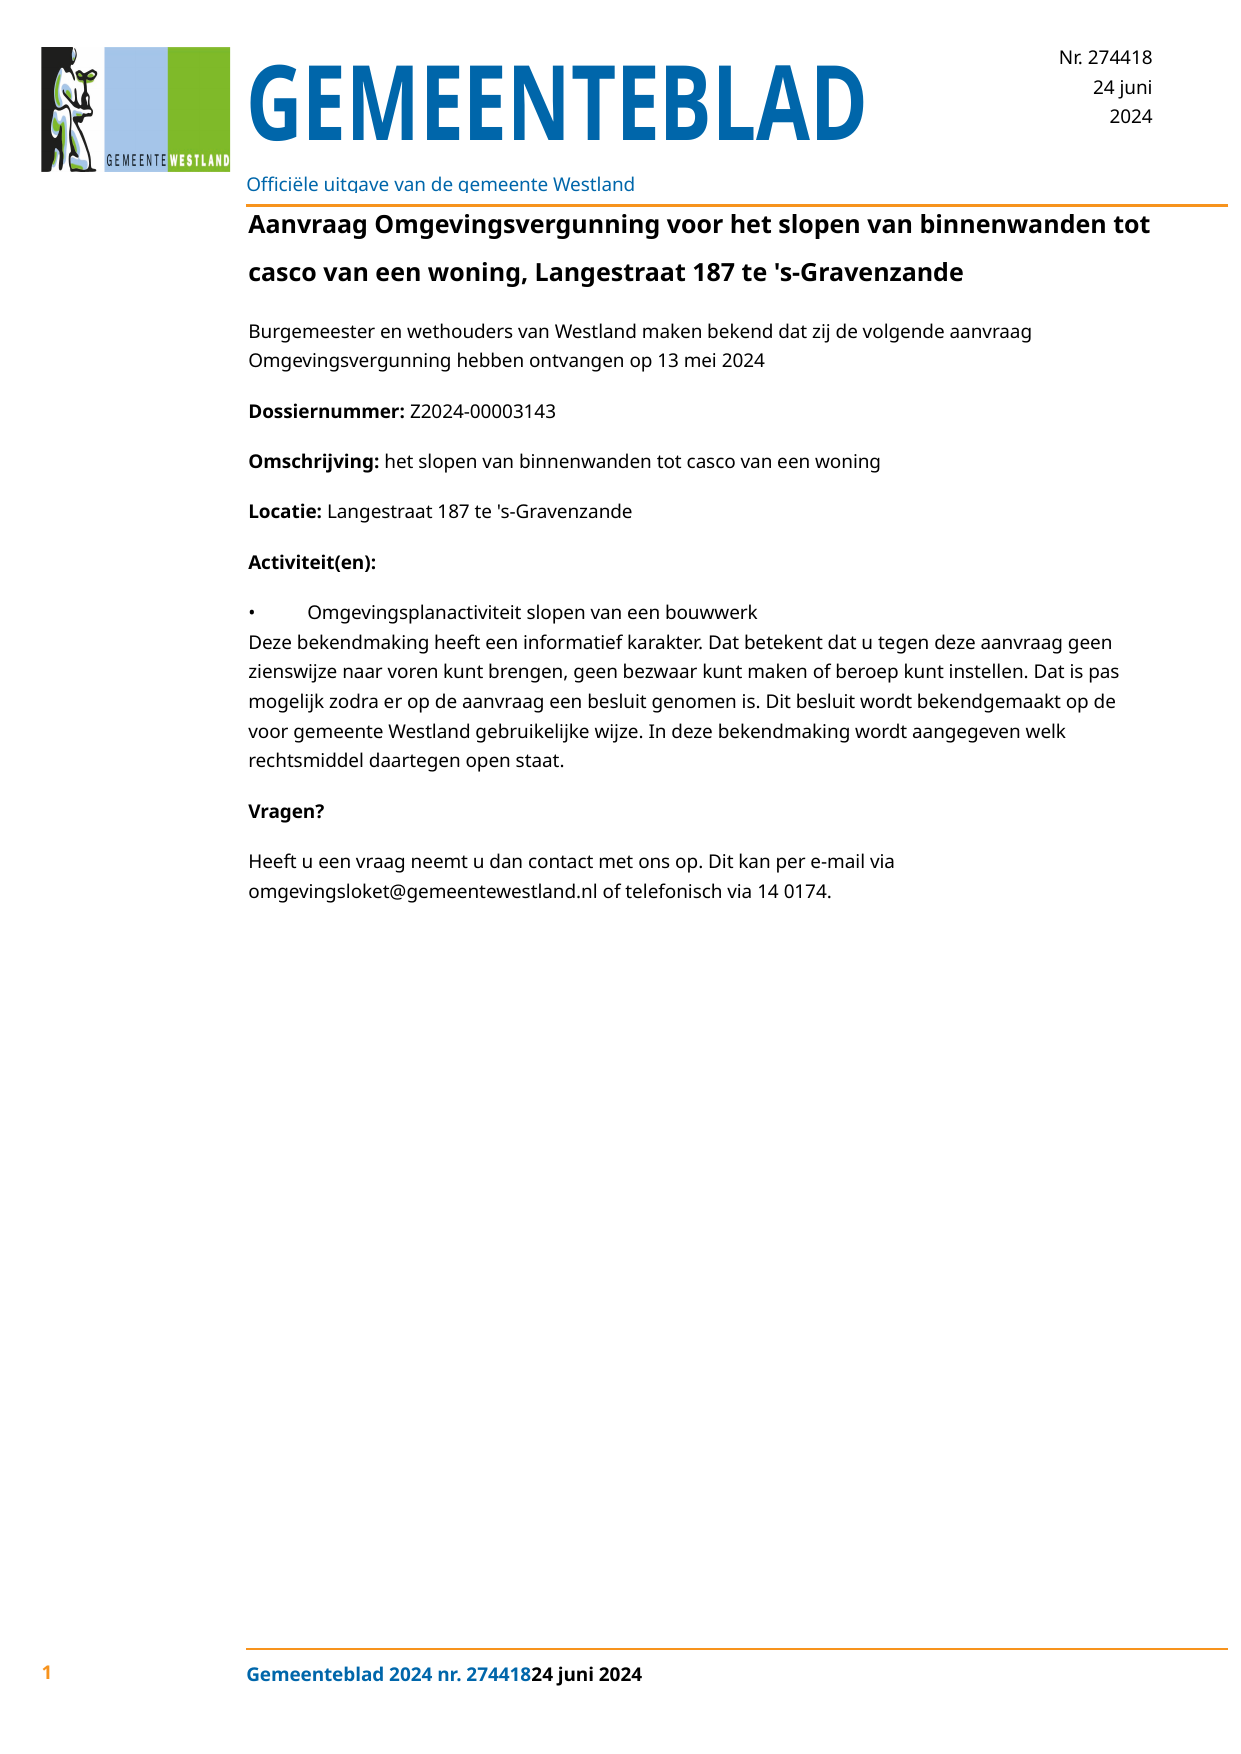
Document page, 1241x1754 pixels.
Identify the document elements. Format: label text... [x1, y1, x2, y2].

text Burgemeester en wethouders van Westland maken bekend dat zij de volgende aanvraag Omgevingsvergunning hebben ontvangen op 13 mei 2024 [248, 318, 1152, 373]
picture [41, 47, 231, 172]
text Heeft u een vraag neemt u dan contact met ons op. Dit kan per e-mail via omgevingsloket@gemeentewestland.nl of telefonisch via 14 0174. [248, 848, 1152, 904]
text Dossiernummer: Z2024-00003143 [248, 398, 1152, 424]
text Activiteit(en): [248, 549, 1152, 575]
text Vragen? [248, 798, 1152, 824]
text Deze bekendmaking heeft een informatief karakter. Dat betekent dat u tegen deze aanvraag geen zienswijze naar voren kunt brengen, geen bezwaar kunt maken of beroep kunt instellen. Dat is pas mogelijk zodra er op de aanvraag een besluit genomen is. Dit besluit wordt bekendgemaakt op de voor gemeente Westland gebruikelijke wijze. In deze bekendmaking wordt aangegeven welk rechtsmiddel daartegen open staat. [248, 629, 1152, 773]
list Omgevingsplanactiviteit slopen van een bouwwerk [248, 599, 1152, 625]
text Omschrijving: het slopen van binnenwanden tot casco van een woning [248, 448, 1152, 474]
text Aanvraag Omgevingsvergunning voor het slopen van binnenwanden tot casco van een woning, Langestraat 187 te 's-Gravenzande [248, 207, 1152, 288]
text Locatie: Langestraat 187 te 's-Gravenzande [248, 499, 1152, 524]
